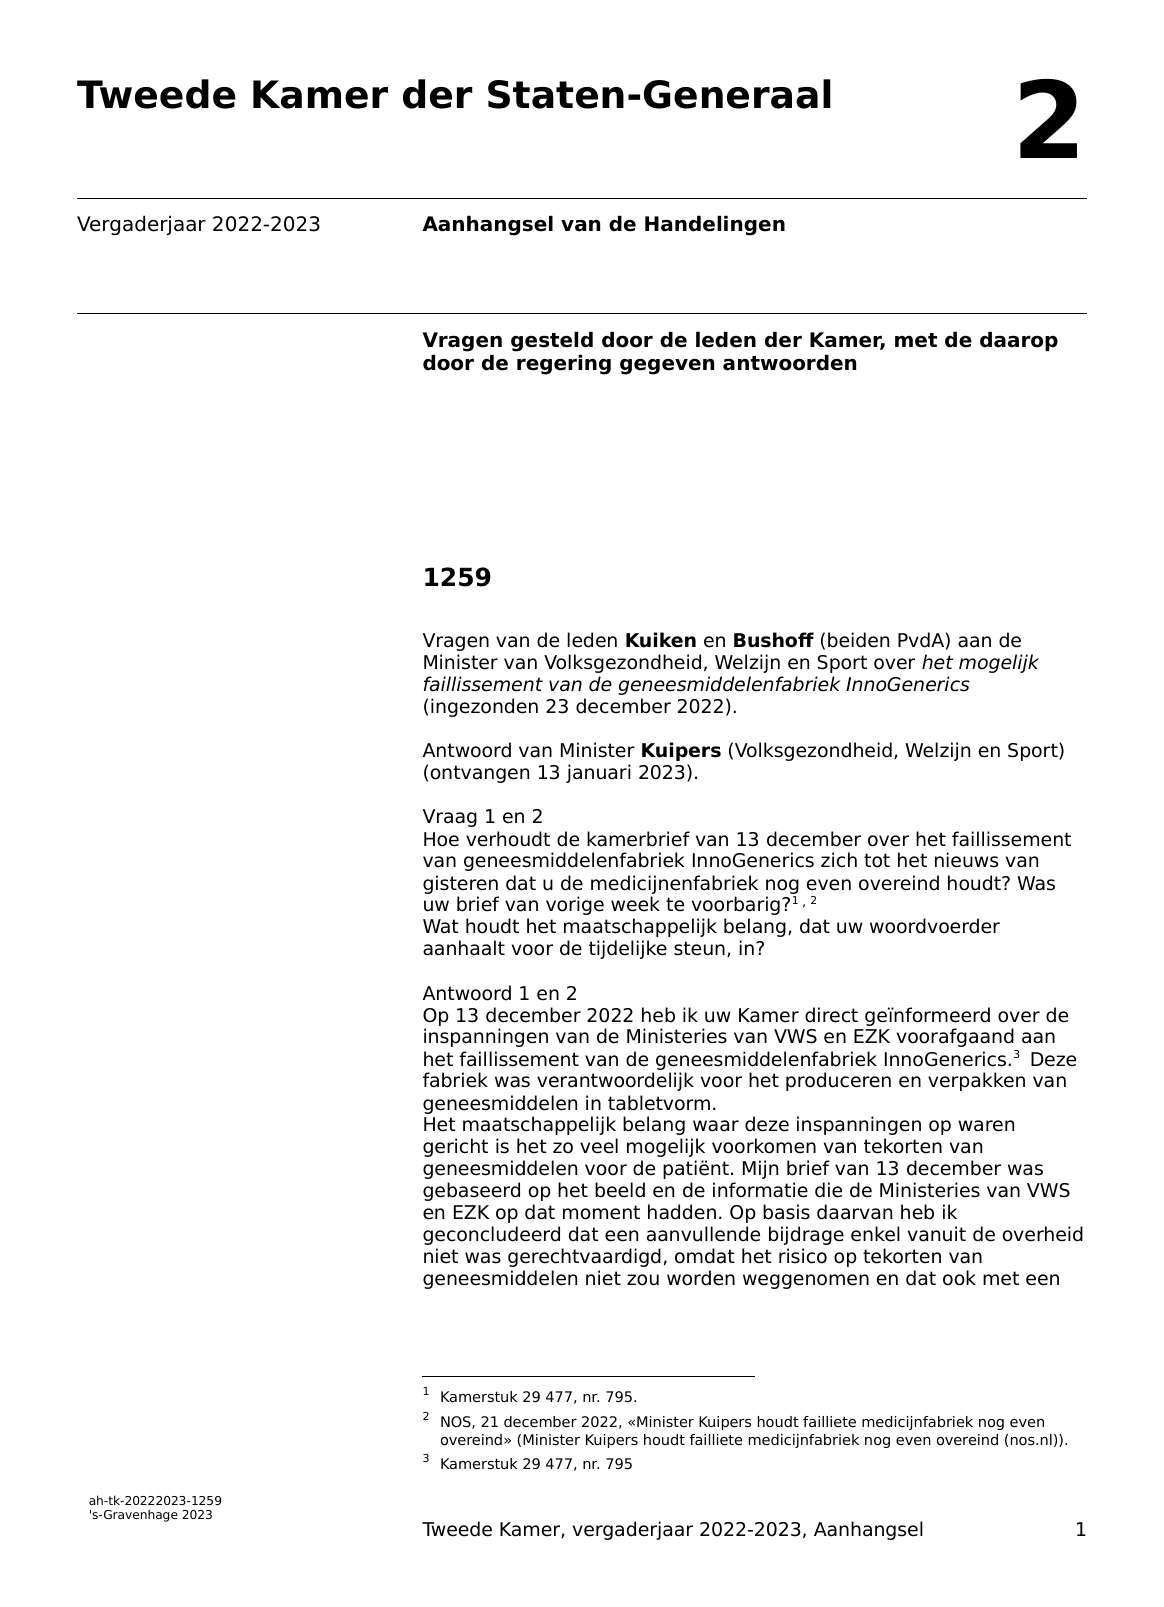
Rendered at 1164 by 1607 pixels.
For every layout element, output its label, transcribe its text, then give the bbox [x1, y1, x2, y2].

text ah-tk-20222023-1259 [88, 1494, 323, 1508]
text Wat houdt het maatschappelijk belang, dat uw woordvoerder aanhaalt voor de tijdelijke steun, in? [422, 916, 1087, 960]
text Antwoord 1 en 2 [422, 982, 1087, 1004]
text Vraag 1 en 2 [422, 806, 1087, 828]
text Het maatschappelijk belang waar deze inspanningen op waren gericht is het zo veel mogelijk voorkomen van tekorten van geneesmiddelen voor de patiënt. Mijn brief van 13 december was gebaseerd op het beeld en de informatie die de Ministeries van VWS en EZK op dat moment hadden. Op basis daarvan heb ik geconcludeerd dat een aanvullende bijdrage enkel vanuit de overheid niet was gerechtvaardigd, omdat het risico op tekorten van geneesmiddelen niet zou worden weggenomen en dat ook met een [422, 1114, 1087, 1290]
text 1259 [422, 563, 1087, 592]
text Hoe verhoudt de kamerbrief van 13 december over het faillissement van geneesmiddelenfabriek InnoGenerics zich tot het nieuws van gisteren dat u de medicijnenfabriek nog even overeind houdt? Was uw brief van vorige week te voorbarig?, [422, 828, 1087, 916]
text Antwoord van Minister Kuipers (Volksgezondheid, Welzijn en Sport) (ontvangen 13 januari 2023). [422, 740, 1087, 784]
text Kamerstuk 29 477, nr. 795. [422, 1385, 1087, 1407]
text NOS, 21 december 2022, «Minister Kuipers houdt failliete medicijnfabriek nog even overeind» (Minister Kuipers houdt failliete medicijnfabriek nog even overeind (nos.nl)). [422, 1410, 1087, 1449]
table_cell [77, 314, 422, 375]
table_cell Vragen gesteld door de leden der Kamer, met de daarop door de regering gegeven antwoorden [422, 314, 1087, 375]
text Kamerstuk 29 477, nr. 795 [422, 1452, 1087, 1474]
table_header Tweede Kamer der Staten-Generaal [77, 59, 886, 198]
table_cell Aanhangsel van de Handelingen [422, 199, 1087, 313]
text 's-Gravenhage 2023 [88, 1508, 323, 1522]
table_header 2 [886, 59, 1087, 198]
text Op 13 december 2022 heb ik uw Kamer direct geïnformeerd over de inspanningen van de Ministeries van VWS en EZK voorafgaand aan het faillissement van de geneesmiddelenfabriek InnoGenerics. Deze fabriek was verantwoordelijk voor het produceren en verpakken van geneesmiddelen in tabletvorm. [422, 1004, 1087, 1114]
table_cell Vergaderjaar 2022-2023 [77, 199, 422, 313]
text Vragen van de leden Kuiken en Bushoff (beiden PvdA) aan de Minister van Volksgezondheid, Welzijn en Sport over het mogelijk faillissement van de geneesmiddelenfabriek InnoGenerics (ingezonden 23 december 2022). [422, 630, 1087, 718]
